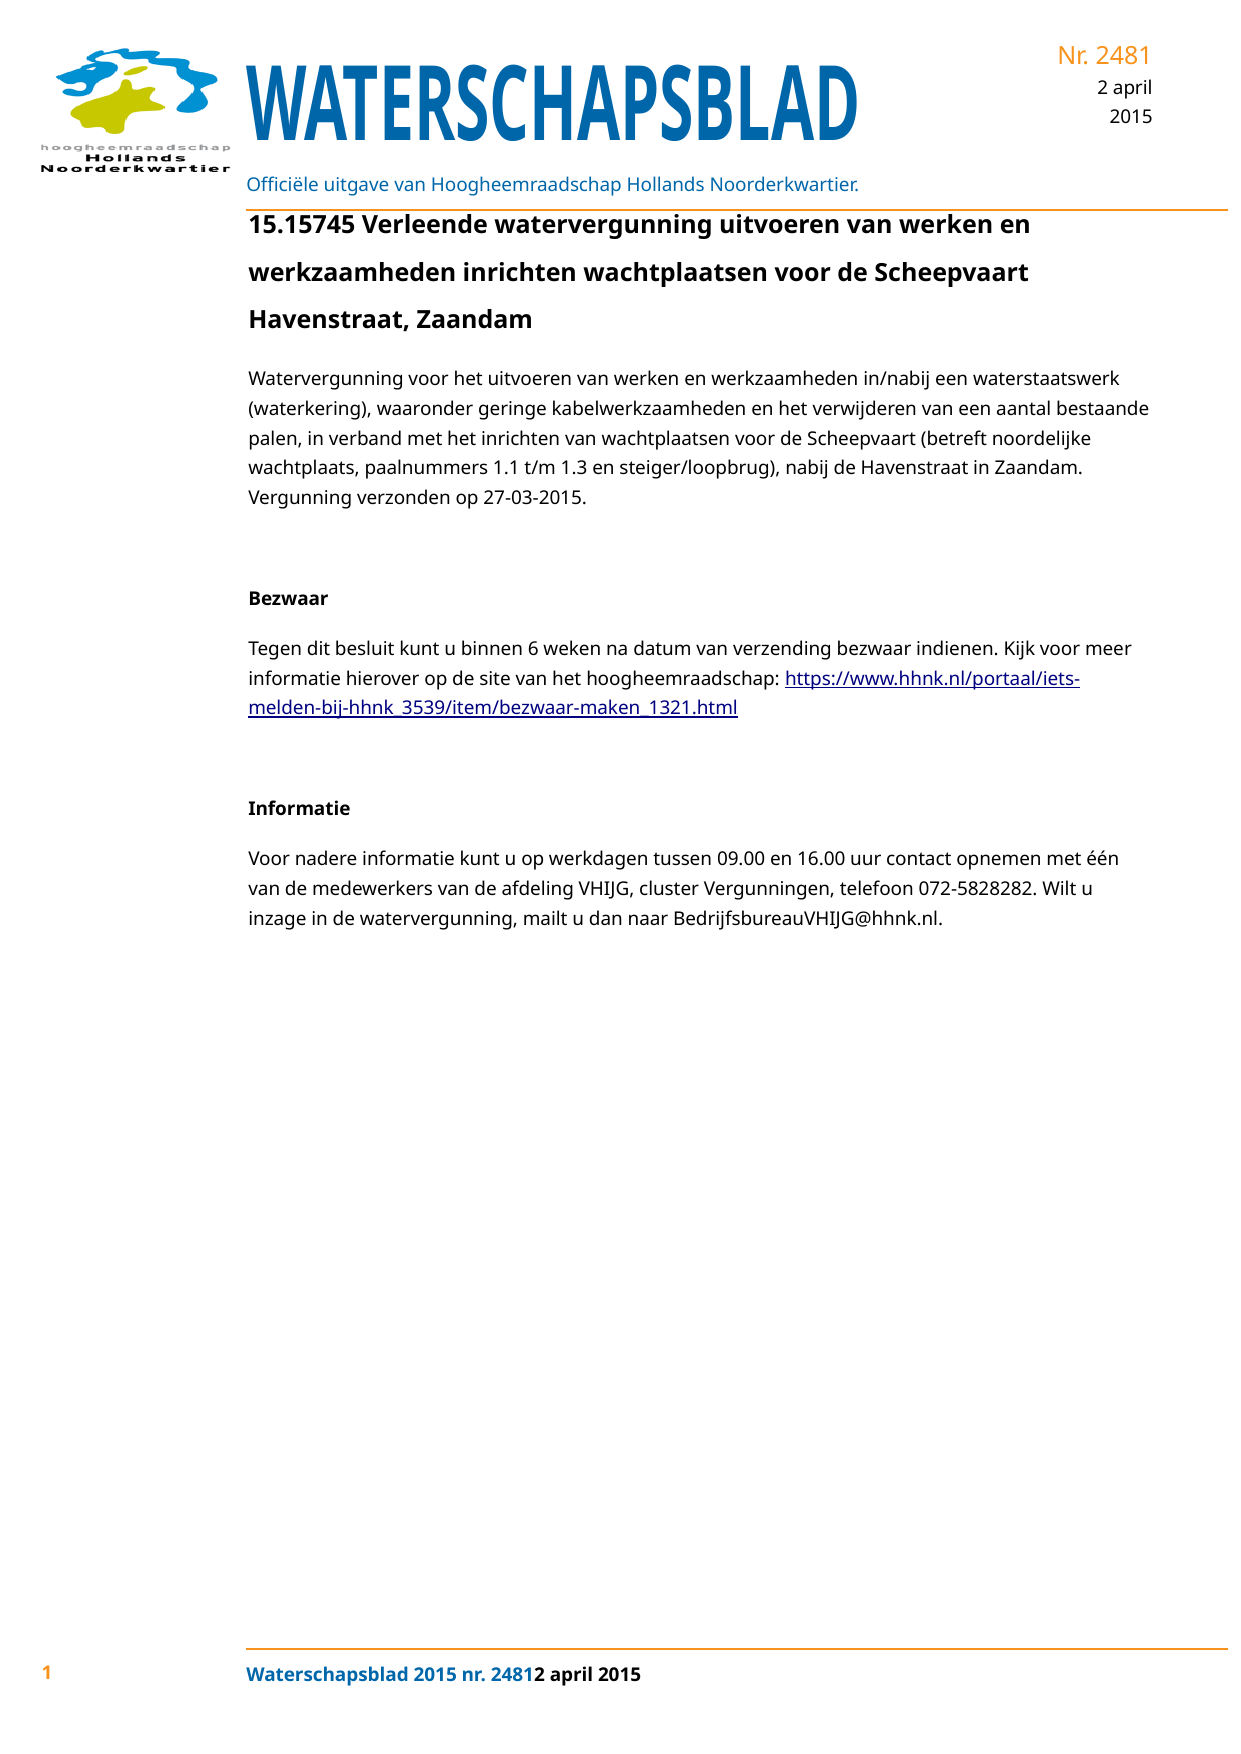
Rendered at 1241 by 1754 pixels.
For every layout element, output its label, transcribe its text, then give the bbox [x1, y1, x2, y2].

text 15.15745 Verleende watervergunning uitvoeren van werken en werkzaamheden inrichten wachtplaatsen voor de Scheepvaart Havenstraat, Zaandam [248, 211, 1152, 336]
picture [41, 47, 231, 172]
text Informatie [248, 795, 1152, 821]
text Tegen dit besluit kunt u binnen 6 weken na datum van verzending bezwaar indienen. Kijk voor meer informatie hierover op de site van het hoogheemraadschap: https://www.hhnk.nl/portaal/iets-melden-bij-hhnk_3539/item/bezwaar-maken_1321.html [248, 635, 1152, 720]
text Bezwaar [248, 585, 1152, 610]
text Watervergunning voor het uitvoeren van werken en werkzaamheden in/nabij een waterstaatswerk (waterkering), waaronder geringe kabelwerkzaamheden en het verwijderen van een aantal bestaande palen, in verband met het inrichten van wachtplaatsen voor de Scheepvaart (betreft noordelijke wachtplaats, paalnummers 1.1 t/m 1.3 en steiger/loopbrug), nabij de Havenstraat in Zaandam. Vergunning verzonden op 27-03-2015. [248, 366, 1152, 509]
text Voor nadere informatie kunt u op werkdagen tussen 09.00 en 16.00 uur contact opnemen met één van de medewerkers van de afdeling VHIJG, cluster Vergunningen, telefoon 072-5828282. Wilt u inzage in de watervergunning, mailt u dan naar BedrijfsbureauVHIJG@hhnk.nl. [248, 846, 1152, 930]
